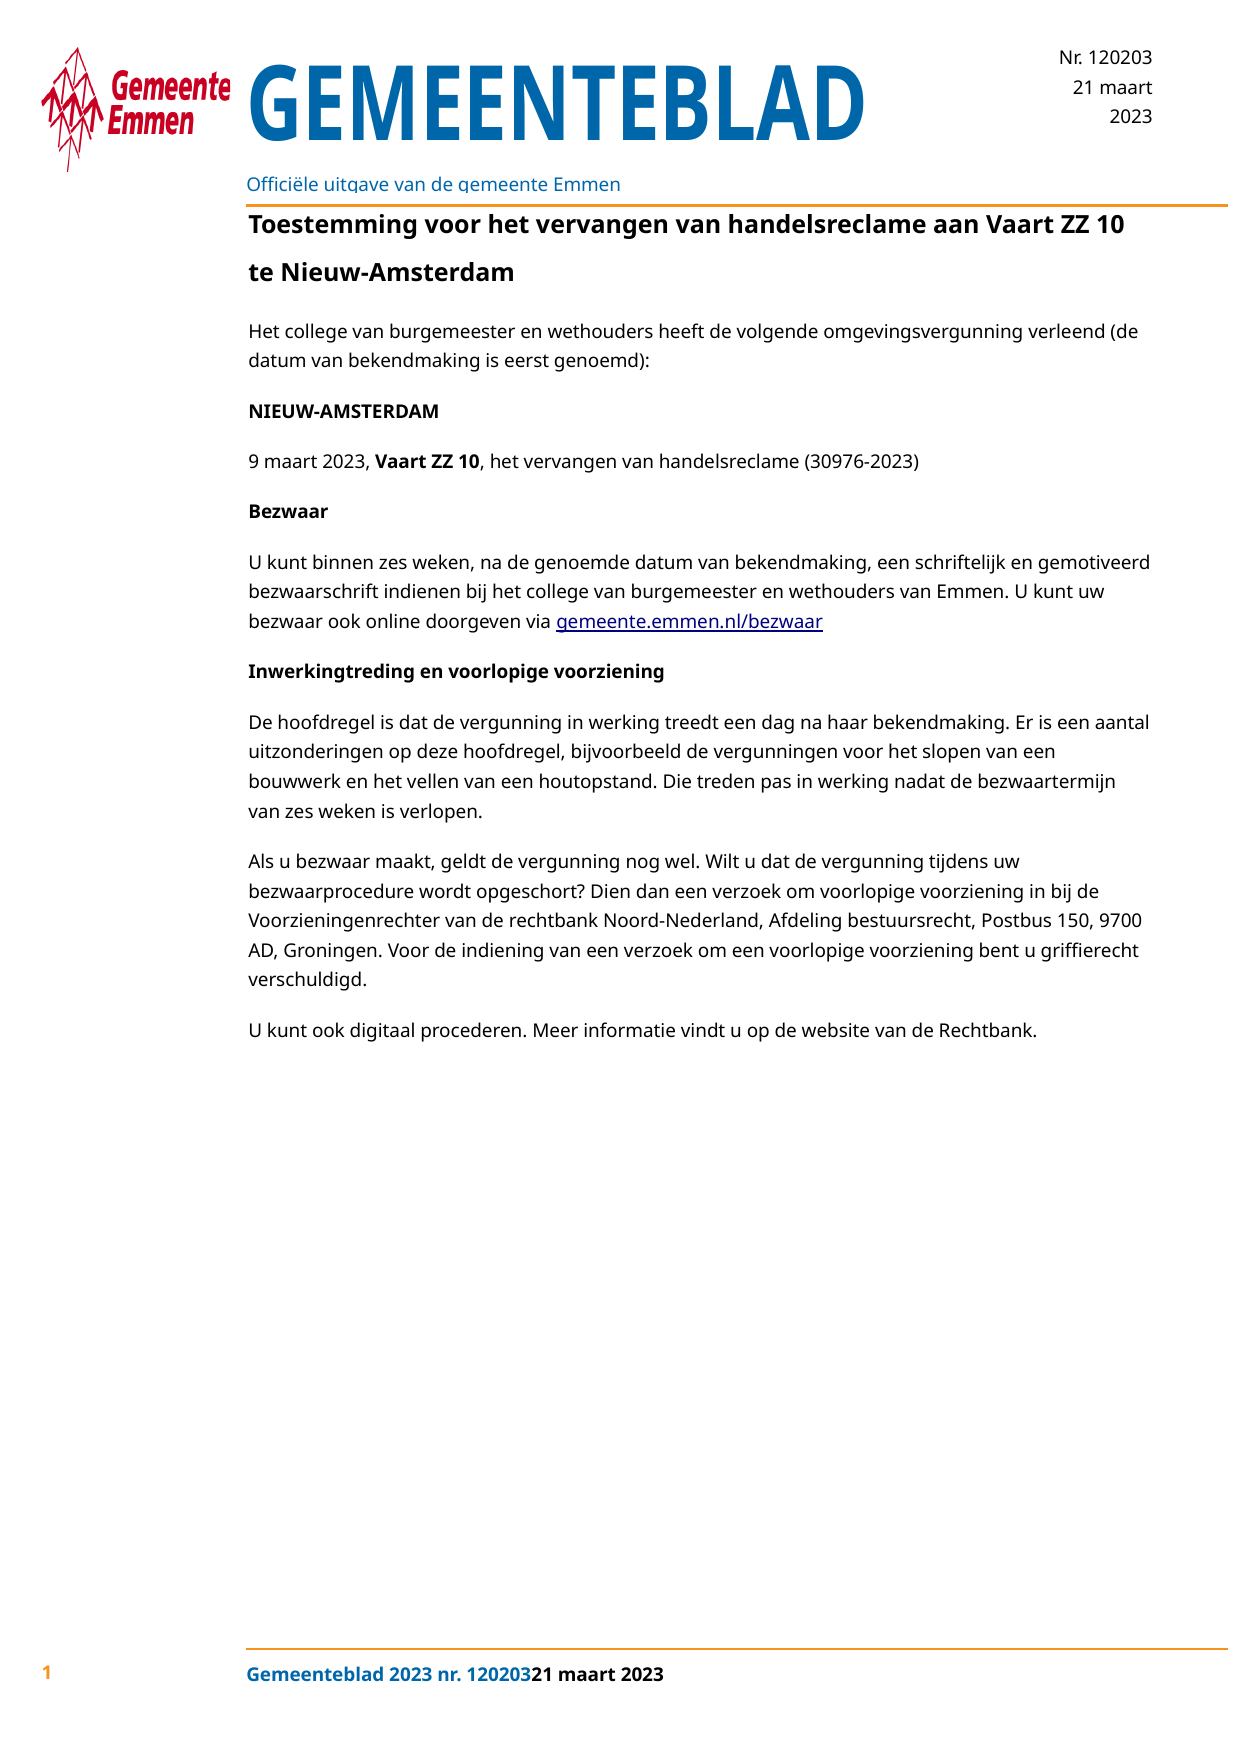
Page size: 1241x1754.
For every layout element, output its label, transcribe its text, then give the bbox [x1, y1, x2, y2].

text Het college van burgemeester en wethouders heeft de volgende omgevingsvergunning verleend (de datum van bekendmaking is eerst genoemd): [248, 318, 1152, 373]
text NIEUW-AMSTERDAM [248, 398, 1152, 424]
text 9 maart 2023, Vaart ZZ 10, het vervangen van handelsreclame (30976-2023) [248, 448, 1152, 474]
text U kunt ook digitaal procederen. Meer informatie vindt u op de website van de Rechtbank. [248, 1017, 1152, 1043]
text Toestemming voor het vervangen van handelsreclame aan Vaart ZZ 10 te Nieuw-Amsterdam [248, 207, 1152, 288]
text Inwerkingtreding en voorlopige voorziening [248, 659, 1152, 684]
text U kunt binnen zes weken, na de genoemde datum van bekendmaking, een schriftelijk en gemotiveerd bezwaarschrift indienen bij het college van burgemeester en wethouders van Emmen. U kunt uw bezwaar ook online doorgeven via gemeente.emmen.nl/bezwaar [248, 549, 1152, 634]
text Bezwaar [248, 499, 1152, 524]
text De hoofdregel is dat de vergunning in werking treedt een dag na haar bekendmaking. Er is een aantal uitzonderingen op deze hoofdregel, bijvoorbeeld de vergunningen voor het slopen van een bouwwerk en het vellen van een houtopstand. Die treden pas in werking nadat de bezwaartermijn van zes weken is verlopen. [248, 709, 1152, 824]
text Als u bezwaar maakt, geldt de vergunning nog wel. Wilt u dat de vergunning tijdens uw bezwaarprocedure wordt opgeschort? Dien dan een verzoek om voorlopige voorziening in bij de Voorzieningenrechter van de rechtbank Noord-Nederland, Afdeling bestuursrecht, Postbus 150, 9700 AD, Groningen. Voor de indiening van een verzoek om een voorlopige voorziening bent u griffierecht verschuldigd. [248, 848, 1152, 992]
picture [41, 47, 231, 172]
